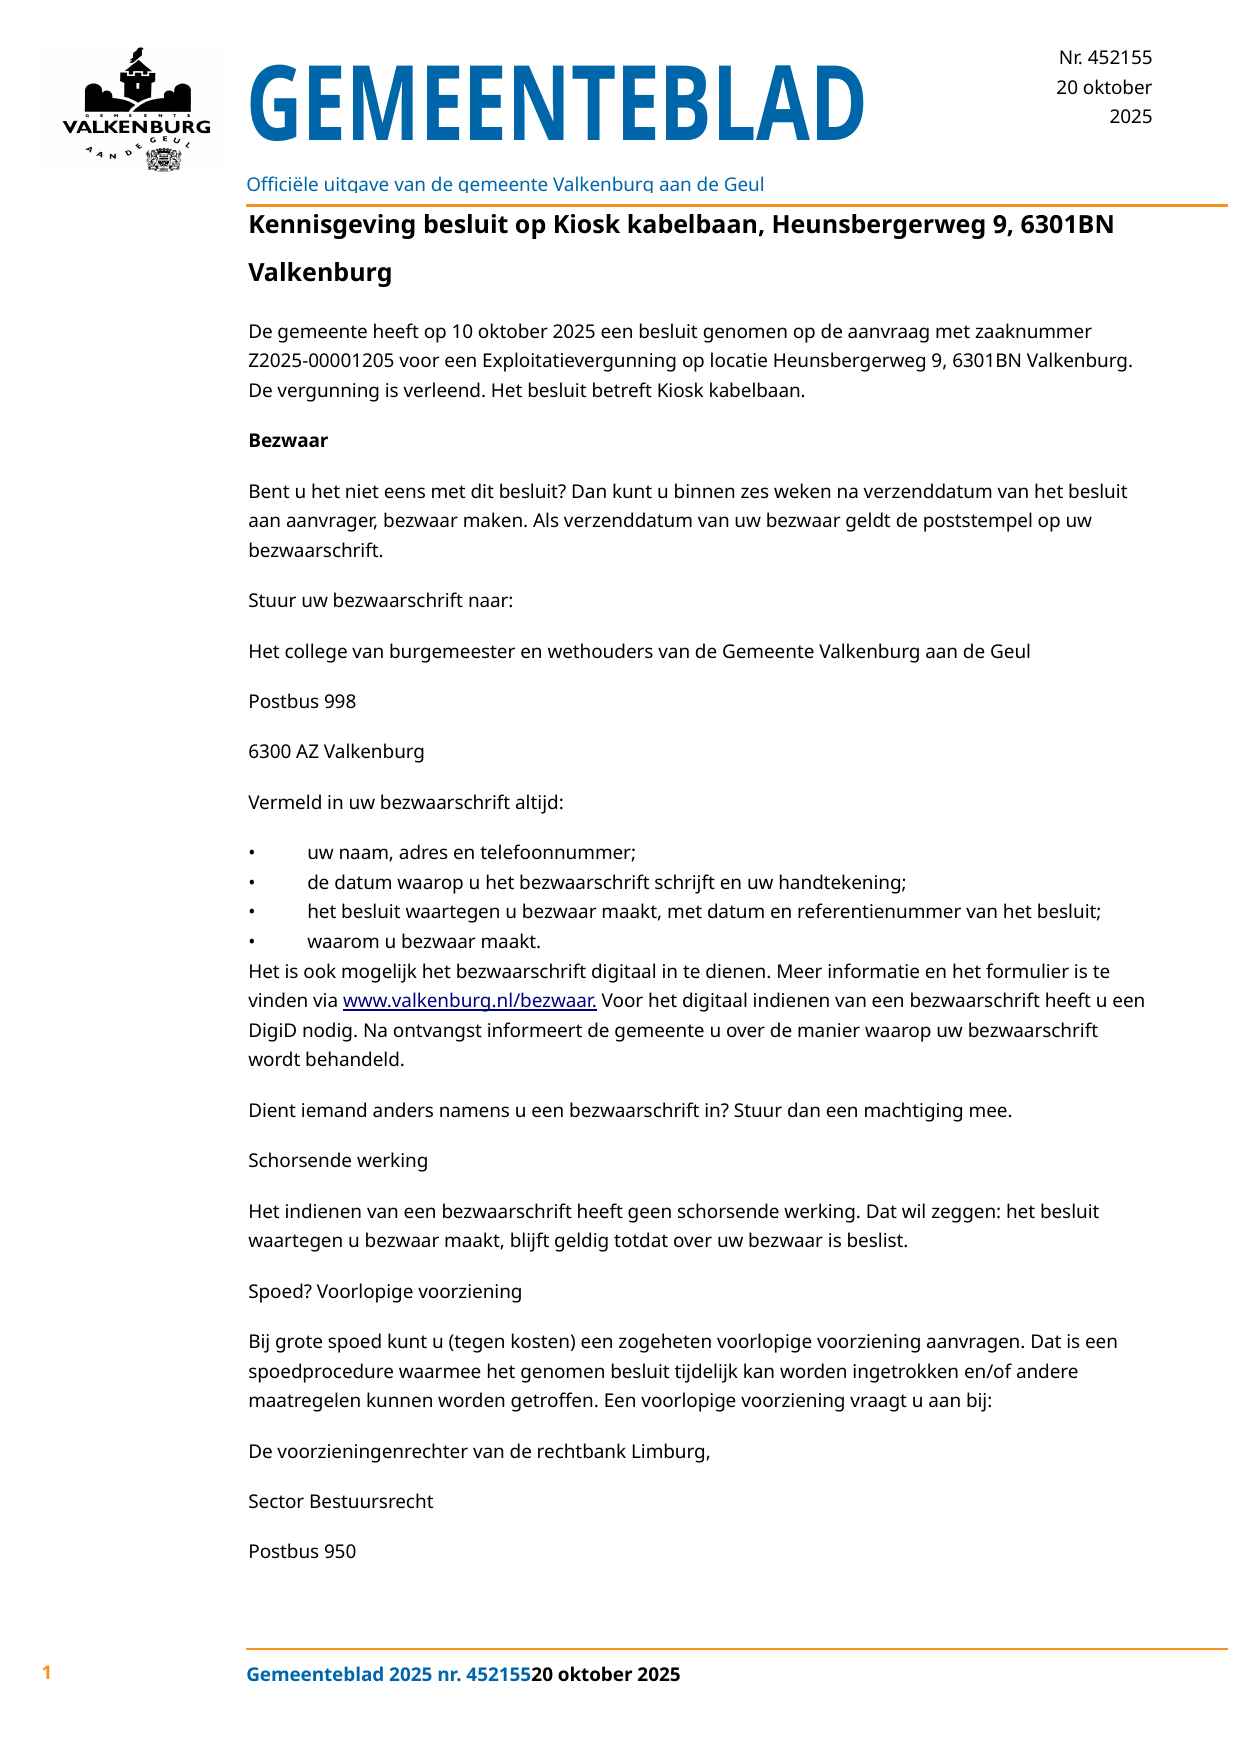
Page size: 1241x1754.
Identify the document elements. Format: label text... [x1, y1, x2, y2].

text Kennisgeving besluit op Kiosk kabelbaan, Heunsbergerweg 9, 6301BN Valkenburg [248, 207, 1152, 288]
text De voorzieningenrechter van de rechtbank Limburg, [248, 1438, 1152, 1464]
text Sector Bestuursrecht [248, 1488, 1152, 1514]
text De gemeente heeft op 10 oktober 2025 een besluit genomen op de aanvraag met zaaknummer Z2025-00001205 voor een Exploitatievergunning op locatie Heunsbergerweg 9, 6301BN Valkenburg. De vergunning is verleend. Het besluit betreft Kiosk kabelbaan. [248, 318, 1152, 403]
list het besluit waartegen u bezwaar maakt, met datum en referentienummer van het besluit; [248, 899, 1152, 924]
list de datum waarop u het bezwaarschrift schrijft en uw handtekening; [248, 869, 1152, 895]
list uw naam, adres en telefoonnummer; [248, 839, 1152, 865]
text Schorsende werking [248, 1147, 1152, 1173]
text 6300 AZ Valkenburg [248, 739, 1152, 764]
text Spoed? Voorlopige voorziening [248, 1278, 1152, 1304]
picture [41, 47, 231, 172]
text Dient iemand anders namens u een bezwaarschrift in? Stuur dan een machtiging mee. [248, 1097, 1152, 1123]
text Het indienen van een bezwaarschrift heeft geen schorsende werking. Dat wil zeggen: het besluit waartegen u bezwaar maakt, blijft geldig totdat over uw bezwaar is beslist. [248, 1198, 1152, 1253]
text Bezwaar [248, 427, 1152, 453]
list waarom u bezwaar maakt. [248, 928, 1152, 954]
text Bij grote spoed kunt u (tegen kosten) een zogeheten voorlopige voorziening aanvragen. Dat is een spoedprocedure waarmee het genomen besluit tijdelijk kan worden ingetrokken en/of andere maatregelen kunnen worden getroffen. Een voorlopige voorziening vraagt u aan bij: [248, 1328, 1152, 1413]
text Postbus 950 [248, 1539, 1152, 1564]
text Bent u het niet eens met dit besluit? Dan kunt u binnen zes weken na verzenddatum van het besluit aan aanvrager, bezwaar maken. Als verzenddatum van uw bezwaar geldt de poststempel op uw bezwaarschrift. [248, 478, 1152, 563]
text Stuur uw bezwaarschrift naar: [248, 587, 1152, 613]
text Het college van burgemeester en wethouders van de Gemeente Valkenburg aan de Geul [248, 638, 1152, 664]
text Vermeld in uw bezwaarschrift altijd: [248, 789, 1152, 815]
text Het is ook mogelijk het bezwaarschrift digitaal in te dienen. Meer informatie en het formulier is te vinden via www.valkenburg.nl/bezwaar. Voor het digitaal indienen van een bezwaarschrift heeft u een DigiD nodig. Na ontvangst informeert de gemeente u over de manier waarop uw bezwaarschrift wordt behandeld. [248, 958, 1152, 1072]
text Postbus 998 [248, 688, 1152, 714]
